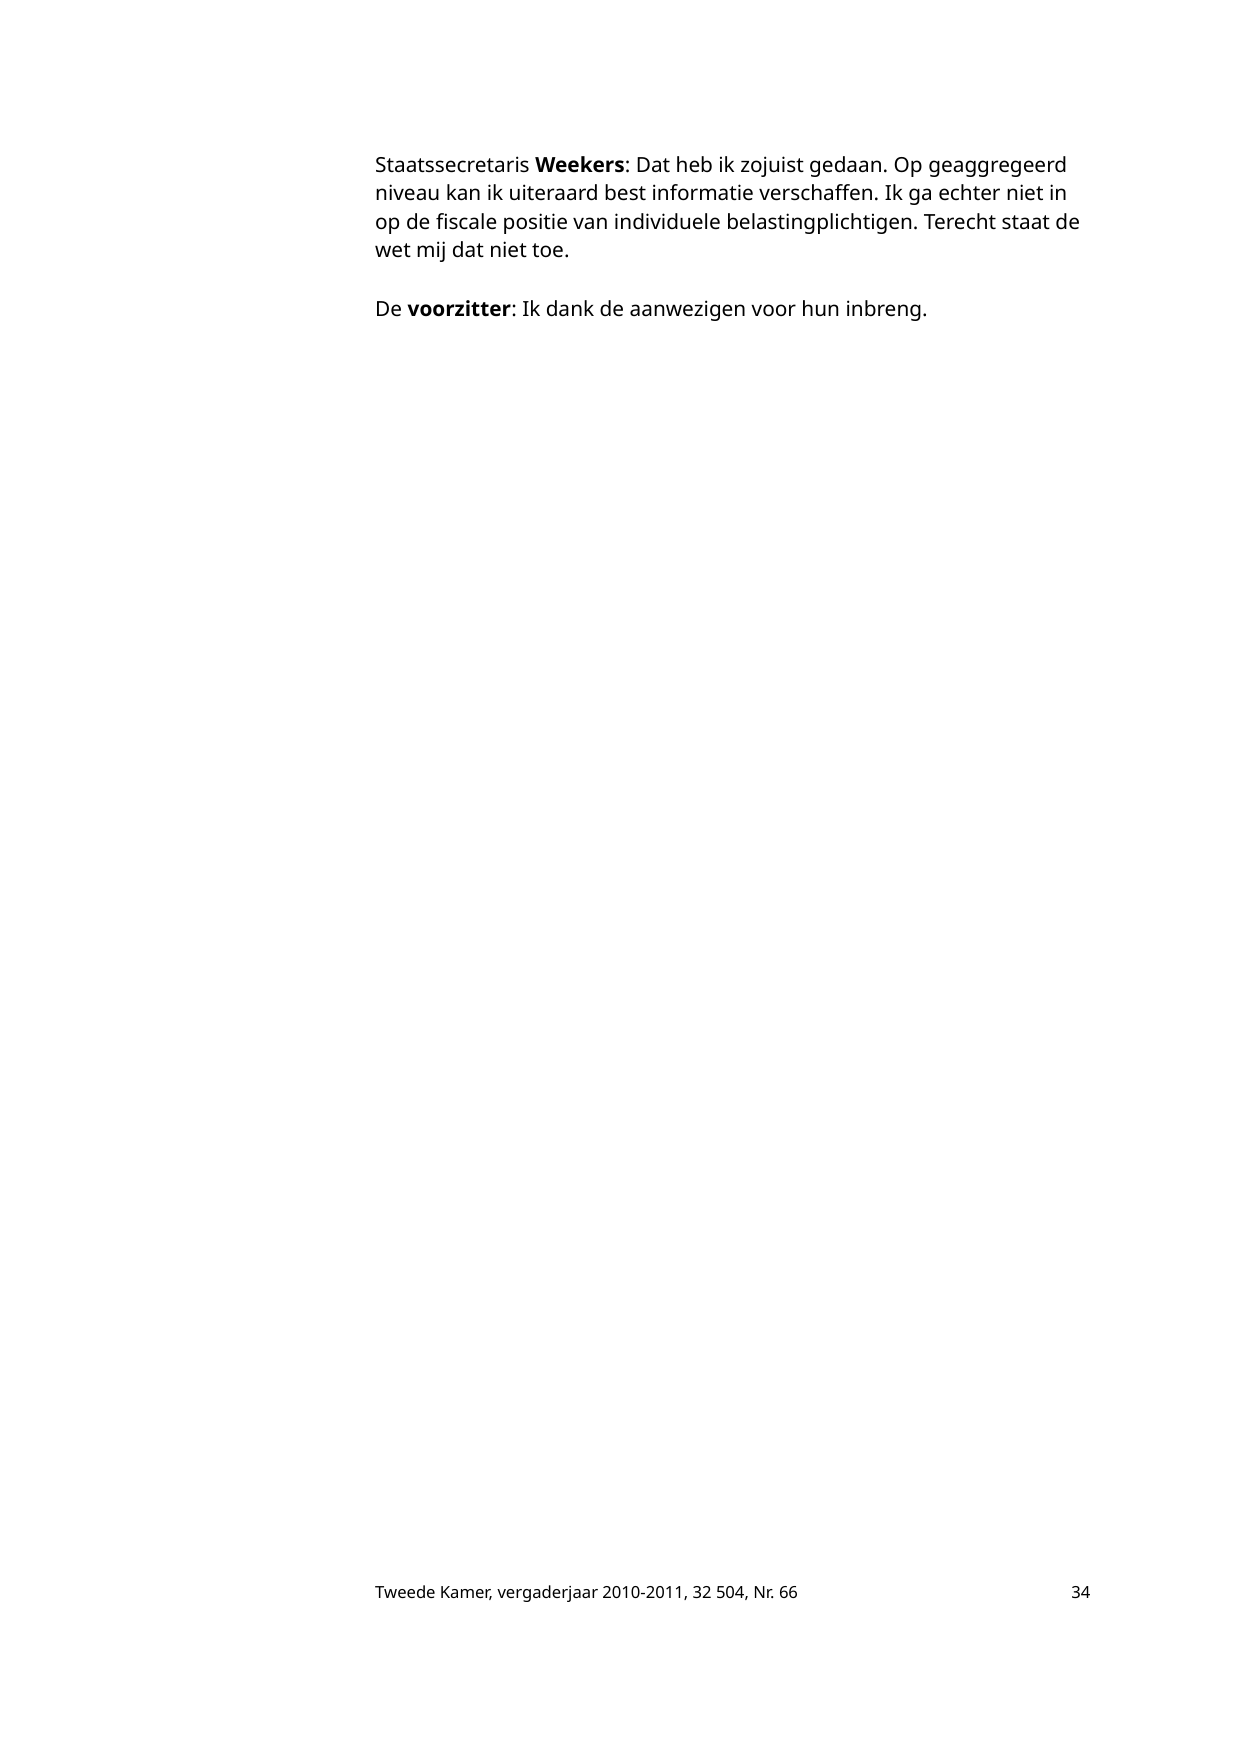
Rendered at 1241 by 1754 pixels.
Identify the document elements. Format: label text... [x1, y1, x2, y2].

text Staatssecretaris Weekers: Dat heb ik zojuist gedaan. Op geaggregeerd niveau kan ik uiteraard best informatie verschaffen. Ik ga echter niet in op de fiscale positie van individuele belastingplichtigen. Terecht staat de wet mij dat niet toe. [375, 150, 1090, 264]
text De voorzitter: Ik dank de aanwezigen voor hun inbreng. [375, 294, 1090, 322]
